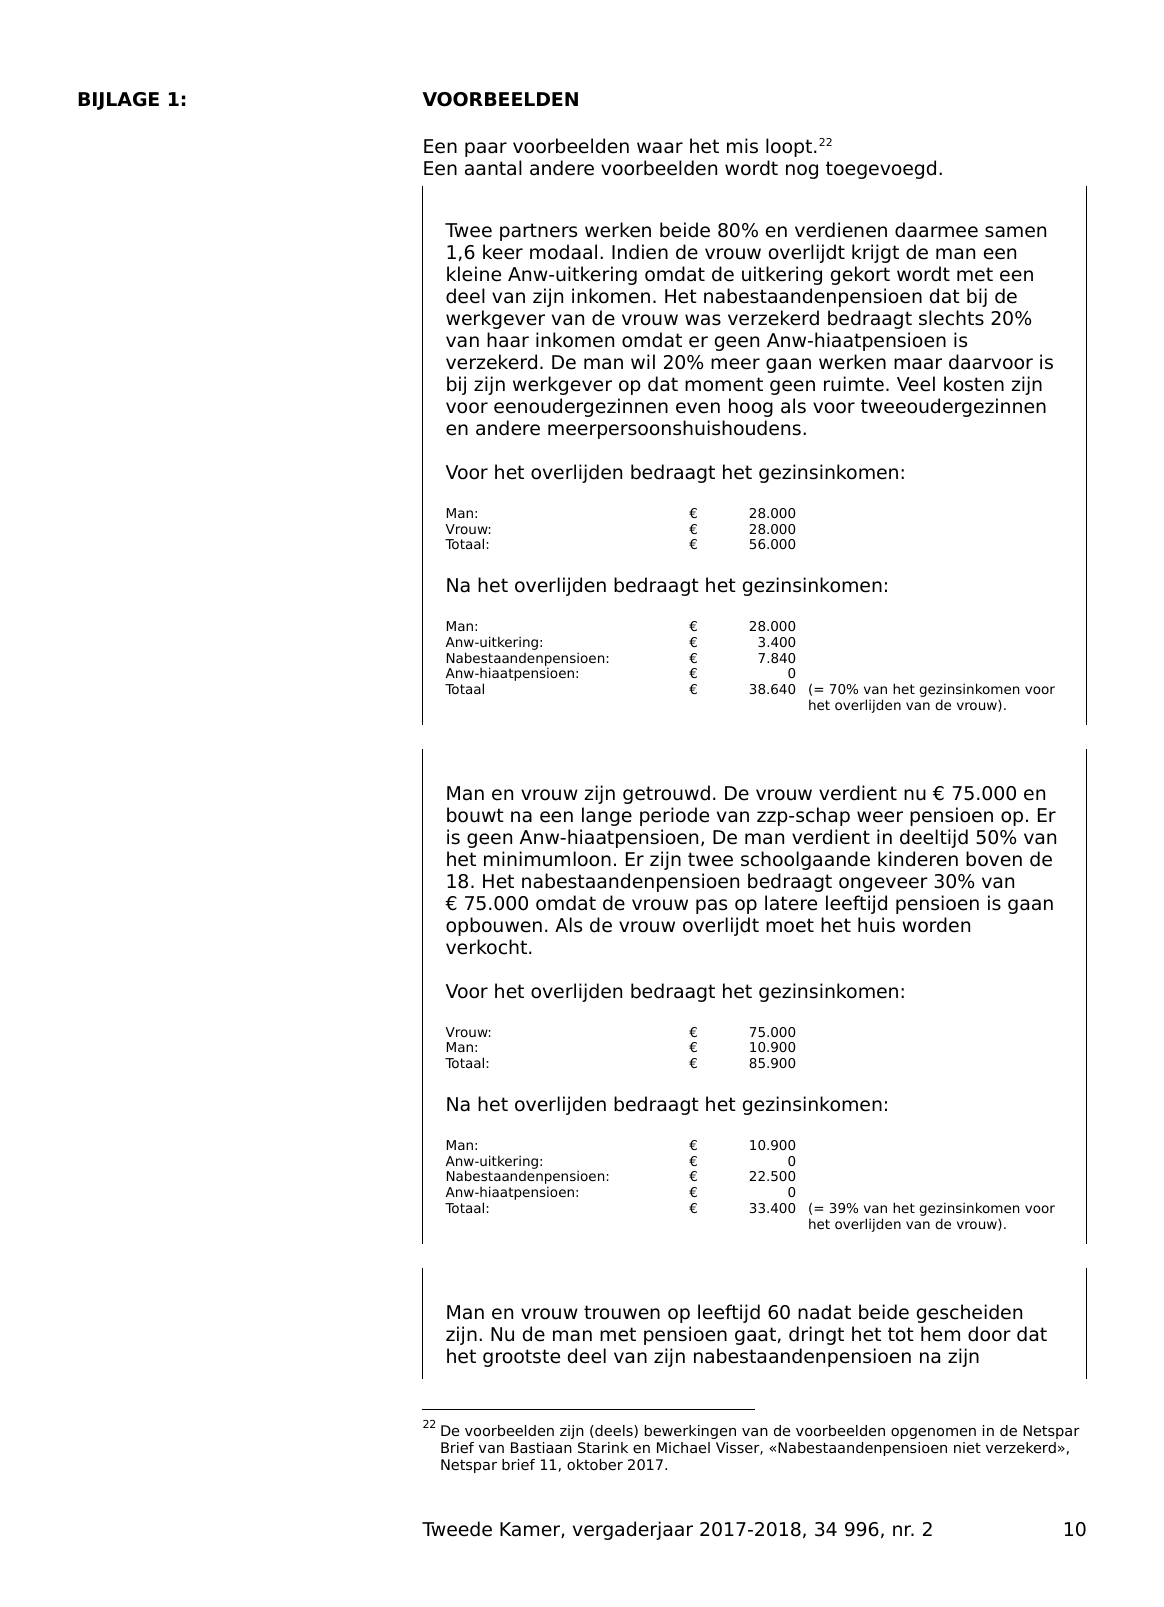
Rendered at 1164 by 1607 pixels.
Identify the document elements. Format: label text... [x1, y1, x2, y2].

table_cell € [683, 1154, 707, 1169]
table_header Vrouw: [445, 1025, 683, 1040]
table_cell [802, 635, 1064, 650]
table_cell € [683, 650, 707, 666]
table_cell Nabestaandenpensioen: [445, 650, 683, 666]
table_cell € [683, 1169, 707, 1185]
table_cell [802, 537, 1064, 553]
table_cell [802, 650, 1064, 666]
table_cell 85.900 [707, 1056, 802, 1072]
table_cell Totaal: [445, 537, 683, 553]
subtitle BIJLAGE 1: VOORBEELDEN [77, 89, 1087, 111]
table_cell [802, 1185, 1064, 1201]
table_cell [802, 1040, 1064, 1056]
table_cell 28.000 [707, 521, 802, 537]
table_header € [683, 506, 707, 521]
text Een paar voorbeelden waar het mis loopt. [422, 136, 1087, 158]
table_cell [802, 1154, 1064, 1169]
table_cell € [683, 1056, 707, 1072]
table_cell Anw-hiaatpensioen: [445, 1185, 683, 1201]
table_cell € [683, 537, 707, 553]
table_cell € [683, 521, 707, 537]
table_cell Anw-uitkering: [445, 635, 683, 650]
table_cell 3.400 [707, 635, 802, 650]
text Een aantal andere voorbeelden wordt nog toegevoegd. [422, 158, 1087, 180]
table_header Man: [445, 506, 683, 521]
table_header 10.900 [707, 1138, 802, 1153]
table_cell 0 [707, 1154, 802, 1169]
table_cell 0 [707, 1185, 802, 1201]
table_cell 33.400 [707, 1201, 802, 1232]
table_cell 7.840 [707, 650, 802, 666]
table_header € [683, 1025, 707, 1040]
table_cell (= 70% van het gezinsinkomen voor het overlijden van de vrouw). [802, 682, 1064, 713]
table_cell 22.500 [707, 1169, 802, 1185]
table_header Twee partners werken beide 80% en verdienen daarmee samen 1,6 keer modaal. Indien de vrouw overlijdt krijgt de man een kleine Anw-uitkering omdat de uitkering gekort wordt met een deel van zijn inkomen. Het nabestaandenpensioen dat bij de werkgever van de vrouw was verzekerd bedraagt slechts 20% van haar inkomen omdat er geen Anw-hiaatpensioen is verzekerd. De man wil 20% meer gaan werken maar daarvoor is bij zijn werkgever op dat moment geen ruimte. Veel kosten zijn voor eenoudergezinnen even hoog als voor tweeoudergezinnen en andere meerpersoonshuishoudens. Voor het overlijden bedraagt het gezinsinkomen: Na het overlijden bedraagt het gezinsinkomen: [423, 186, 1086, 725]
text De voorbeelden zijn (deels) bewerkingen van de voorbeelden opgenomen in de Netspar Brief van Bastiaan Starink en Michael Visser, «Nabestaandenpensioen niet verzekerd», Netspar brief 11, oktober 2017. [422, 1418, 1087, 1474]
table_cell Totaal: [445, 1201, 683, 1232]
table_cell € [683, 1185, 707, 1201]
table_header [802, 506, 1064, 521]
table_cell [802, 521, 1064, 537]
table_cell [802, 1169, 1064, 1185]
table_cell 56.000 [707, 537, 802, 553]
table_cell € [683, 682, 707, 713]
table_cell (= 39% van het gezinsinkomen voor het overlijden van de vrouw). [802, 1201, 1064, 1232]
table_cell € [683, 1201, 707, 1232]
table_header € [683, 619, 707, 635]
table_cell [802, 1056, 1064, 1072]
table_cell 0 [707, 666, 802, 682]
table_cell Man: [445, 1040, 683, 1056]
table_header Man: [445, 619, 683, 635]
table_cell 38.640 [707, 682, 802, 713]
table_header Man: [445, 1138, 683, 1153]
table_cell Anw-hiaatpensioen: [445, 666, 683, 682]
table_cell Nabestaandenpensioen: [445, 1169, 683, 1185]
table_cell € [683, 666, 707, 682]
table_header [802, 1138, 1064, 1153]
table_header [802, 1025, 1064, 1040]
table_cell € [683, 1040, 707, 1056]
table_cell Vrouw: [445, 521, 683, 537]
table_cell Totaal [445, 682, 683, 713]
table_cell Anw-uitkering: [445, 1154, 683, 1169]
table_header € [683, 1138, 707, 1153]
table_header Man en vrouw trouwen op leeftijd 60 nadat beide gescheiden zijn. Nu de man met pensioen gaat, dringt het tot hem door dat het grootste deel van zijn nabestaandenpensioen na zijn [423, 1268, 1086, 1379]
table_header 75.000 [707, 1025, 802, 1040]
table_header [802, 619, 1064, 635]
table_header Man en vrouw zijn getrouwd. De vrouw verdient nu € 75.000 en bouwt na een lange periode van zzp-schap weer pensioen op. Er is geen Anw-hiaatpensioen, De man verdient in deeltijd 50% van het minimumloon. Er zijn twee schoolgaande kinderen boven de 18. Het nabestaandenpensioen bedraagt ongeveer 30% van € 75.000 omdat de vrouw pas op latere leeftijd pensioen is gaan opbouwen. Als de vrouw overlijdt moet het huis worden verkocht. Voor het overlijden bedraagt het gezinsinkomen: Na het overlijden bedraagt het gezinsinkomen: [423, 749, 1086, 1244]
table_header 28.000 [707, 619, 802, 635]
table_cell 10.900 [707, 1040, 802, 1056]
table_header 28.000 [707, 506, 802, 521]
table_cell Totaal: [445, 1056, 683, 1072]
table_cell [802, 666, 1064, 682]
table_cell € [683, 635, 707, 650]
